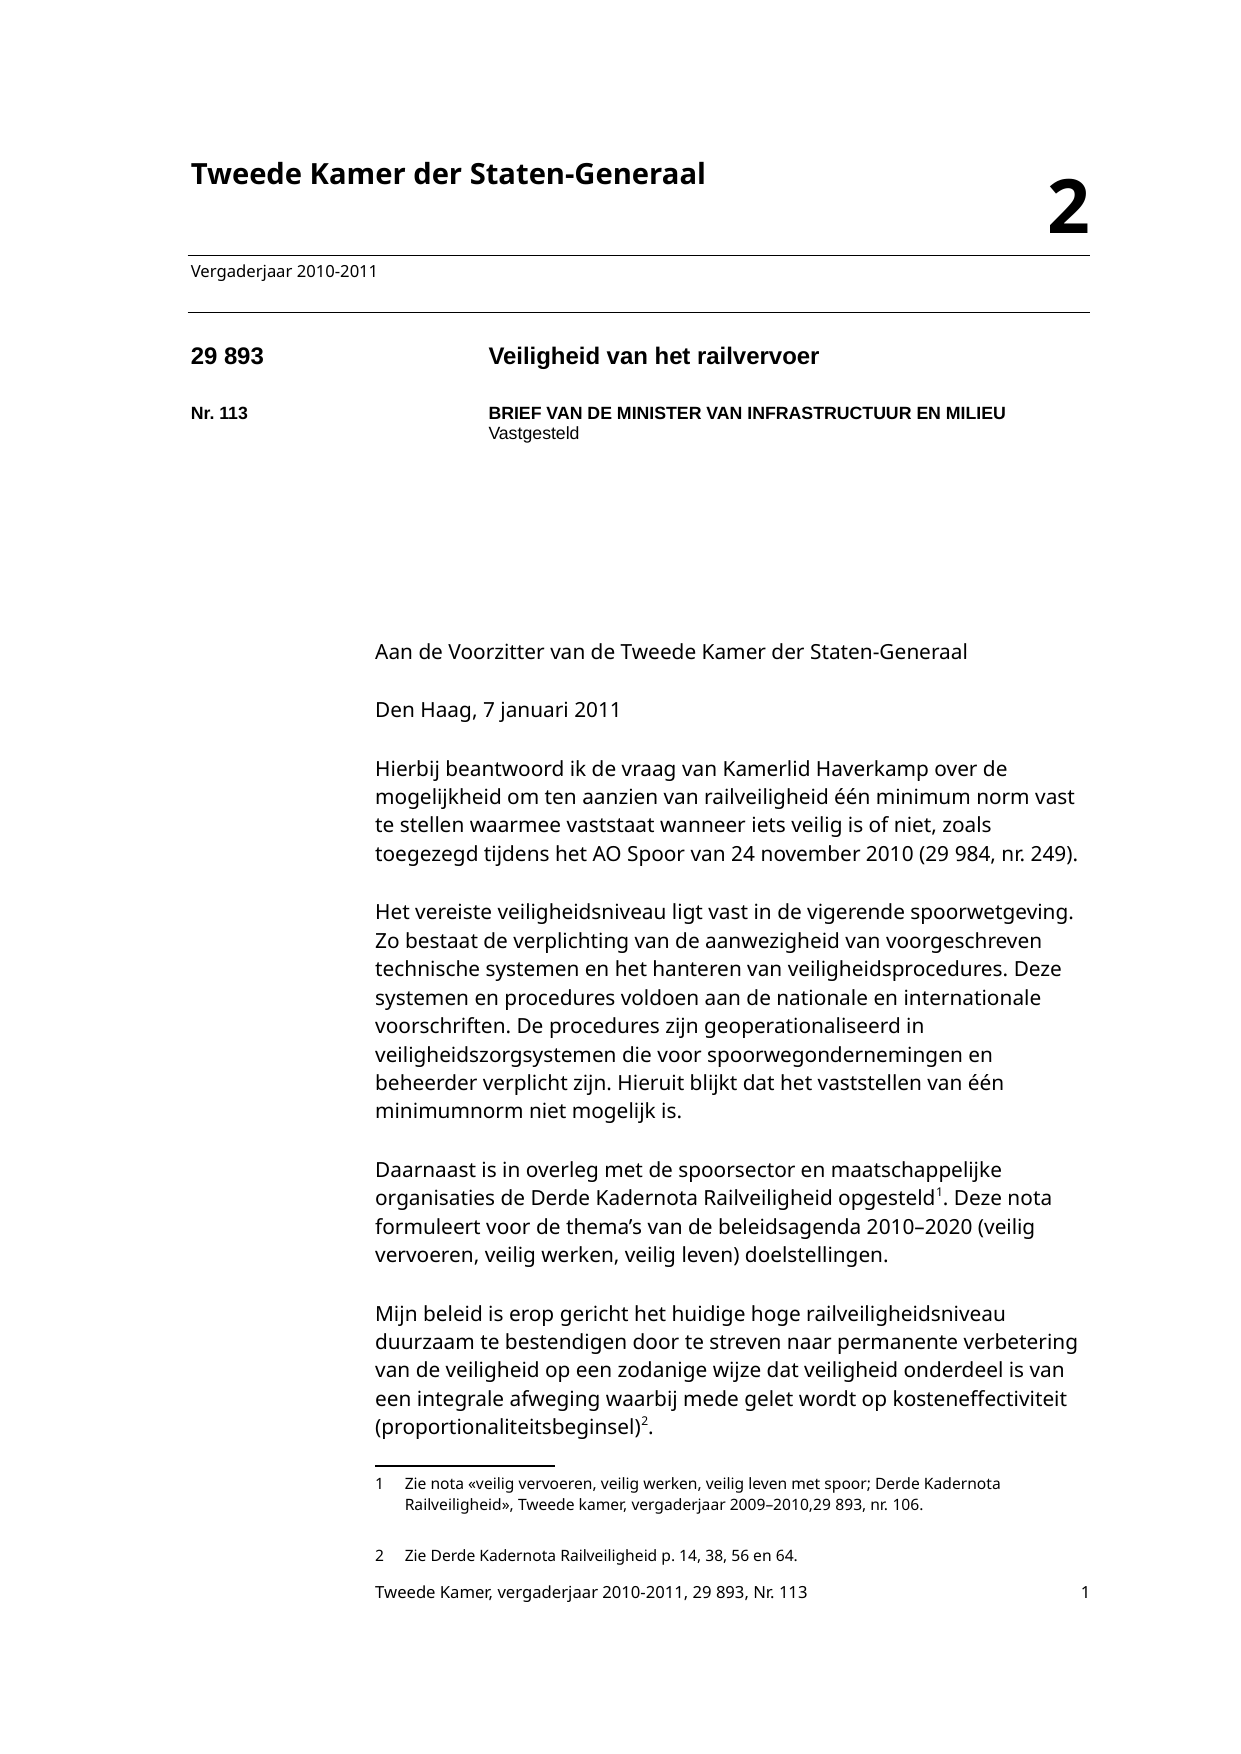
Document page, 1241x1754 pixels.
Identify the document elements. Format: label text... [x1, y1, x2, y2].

table_cell Vergaderjaar 2010-2011 [188, 256, 485, 312]
text Aan de Voorzitter van de Tweede Kamer der Staten-Generaal [375, 637, 1090, 665]
text Daarnaast is in overleg met de spoorsector en maatschappelijke organisaties de Derde Kadernota Railveiligheid opgesteld. Deze nota formuleert voor de thema’s van de beleidsagenda 2010–2020 (veilig vervoeren, veilig werken, veilig leven) doelstellingen. [375, 1155, 1090, 1269]
text Mijn beleid is erop gericht het huidige hoge railveiligheidsniveau duurzaam te bestendigen door te streven naar permanente verbetering van de veiligheid op een zodanige wijze dat veiligheid onderdeel is van een integrale afweging waarbij mede gelet wordt op kosteneffectiviteit (proportionaliteitsbeginsel). [375, 1299, 1090, 1441]
table_cell [188, 313, 485, 339]
table_header 2 [910, 150, 1090, 255]
table_cell Veiligheid van het railvervoer [485, 339, 1090, 399]
text Hierbij beantwoord ik de vraag van Kamerlid Haverkamp over de mogelijkheid om ten aanzien van railveiligheid één minimum norm vast te stellen waarmee vaststaat wanneer iets veilig is of niet, zoals toegezegd tijdens het AO Spoor van 24 november 2010 (29 984, nr. 249). [375, 754, 1090, 867]
text Zie nota «veilig vervoeren, veilig werken, veilig leven met spoor; Derde Kadernota Railveiligheid», Tweede kamer, vergaderjaar 2009–2010,29 893, nr. 106. [375, 1481, 1090, 1566]
text Den Haag, 7 januari 2011 [375, 695, 1090, 724]
table_cell 29 893 [188, 339, 485, 399]
table_cell [485, 256, 1090, 312]
table_header Tweede Kamer der Staten-Generaal [188, 150, 909, 255]
table_cell BRIEF VAN DE MINISTER VAN INFRASTRUCTUUR EN MILIEU Vastgesteld [485, 399, 1090, 518]
text Het vereiste veiligheidsniveau ligt vast in de vigerende spoorwetgeving. Zo bestaat de verplichting van de aanwezigheid van voorgeschreven technische systemen en het hanteren van veiligheidsprocedures. Deze systemen en procedures voldoen aan de nationale en internationale voorschriften. De procedures zijn geoperationaliseerd in veiligheidszorgsystemen die voor spoorwegondernemingen en beheerder verplicht zijn. Hieruit blijkt dat het vaststellen van één minimumnorm niet mogelijk is. [375, 897, 1090, 1125]
table_cell [485, 313, 1090, 339]
table_cell Nr. 113 [188, 399, 485, 518]
